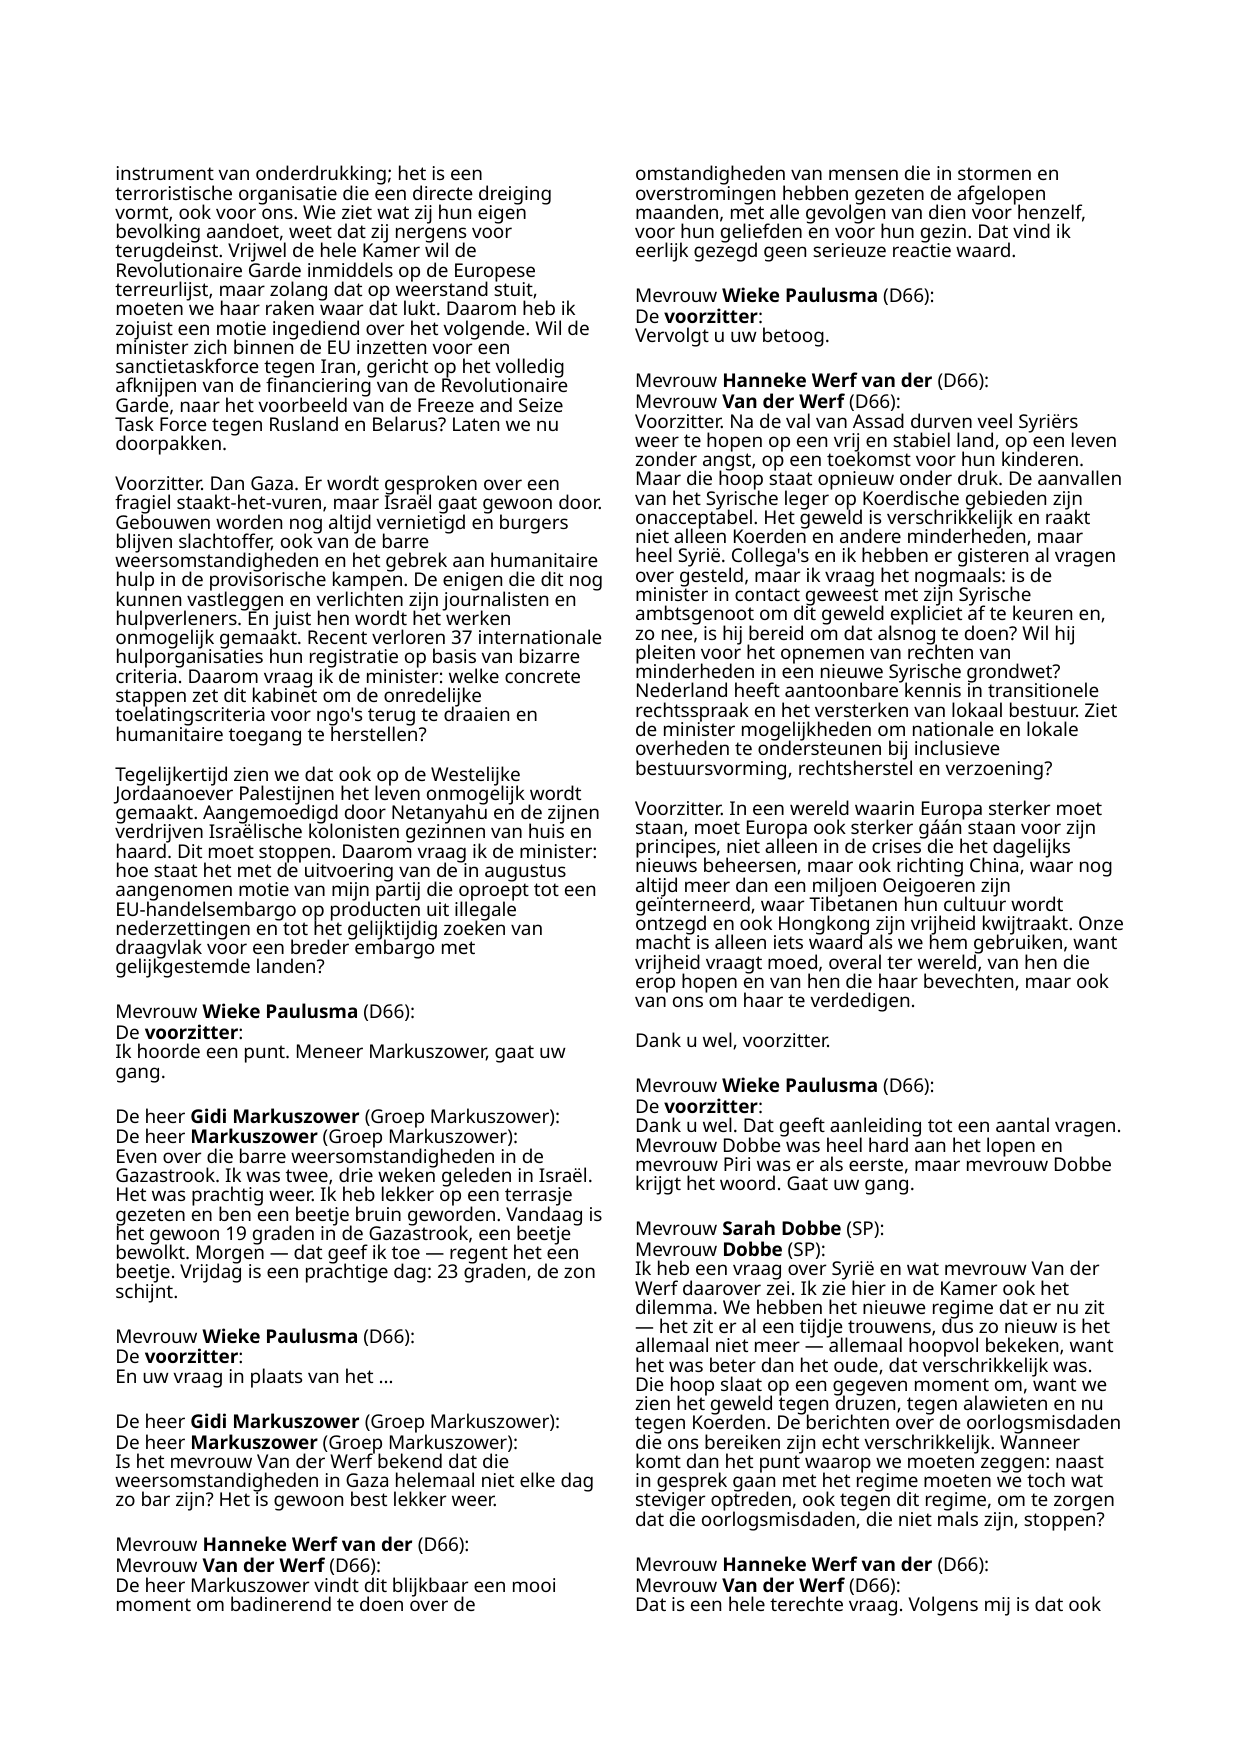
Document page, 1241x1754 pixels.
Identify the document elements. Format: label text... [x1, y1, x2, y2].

text Voorzitter. Na de val van Assad durven veel Syriërs weer te hopen op een vrij en stabiel land, op een leven zonder angst, op een toekomst voor hun kinderen. Maar die hoop staat opnieuw onder druk. De aanvallen van het Syrische leger op Koerdische gebieden zijn onacceptabel. Het geweld is verschrikkelijk en raakt niet alleen Koerden en andere minderheden, maar heel Syrië. Collega's en ik hebben er gisteren al vragen over gesteld, maar ik vraag het nogmaals: is de minister in contact geweest met zijn Syrische ambtsgenoot om dit geweld expliciet af te keuren en, zo nee, is hij bereid om dat alsnog te doen? Wil hij pleiten voor het opnemen van rechten van minderheden in een nieuwe Syrische grondwet? Nederland heeft aantoonbare kennis in transitionele rechtsspraak en het versterken van lokaal bestuur. Ziet de minister mogelijkheden om nationale en lokale overheden te ondersteunen bij inclusieve bestuursvorming, rechtsherstel en verzoening? [635, 413, 1125, 779]
text Ik hoorde een punt. Meneer Markuszower, gaat uw gang. [115, 1043, 605, 1082]
text De voorzitter: [635, 1098, 1125, 1117]
text Ik heb een vraag over Syrië en wat mevrouw Van der Werf daarover zei. Ik zie hier in de Kamer ook het dilemma. We hebben het nieuwe regime dat er nu zit — het zit er al een tijdje trouwens, dus zo nieuw is het allemaal niet meer — allemaal hoopvol bekeken, want het was beter dan het oude, dat verschrikkelijk was. Die hoop slaat op een gegeven moment om, want we zien het geweld tegen druzen, tegen alawieten en nu tegen Koerden. De berichten over de oorlogsmisdaden die ons bereiken zijn echt verschrikkelijk. Wanneer komt dan het punt waarop we moeten zeggen: naast in gesprek gaan met het regime moeten we toch wat steviger optreden, ook tegen dit regime, om te zorgen dat die oorlogsmisdaden, die niet mals zijn, stoppen? [635, 1260, 1125, 1530]
text Mevrouw Dobbe (SP): [635, 1241, 1125, 1260]
text Voorzitter. In een wereld waarin Europa sterker moet staan, moet Europa ook sterker gáán staan voor zijn principes, niet alleen in de crises die het dagelijks nieuws beheersen, maar ook richting China, waar nog altijd meer dan een miljoen Oeigoeren zijn geïnterneerd, waar Tibetanen hun cultuur wordt ontzegd en ook Hongkong zijn vrijheid kwijtraakt. Onze macht is alleen iets waard als we hem gebruiken, want vrijheid vraagt moed, overal ter wereld, van hen die erop hopen en van hen die haar bevechten, maar ook van ons om haar te verdedigen. [635, 799, 1125, 1011]
text Even over die barre weersomstandigheden in de Gazastrook. Ik was twee, drie weken geleden in Israël. Het was prachtig weer. Ik heb lekker op een terrasje gezeten en ben een beetje bruin geworden. Vandaag is het gewoon 19 graden in de Gazastrook, een beetje bewolkt. Morgen — dat geef ik toe — regent het een beetje. Vrijdag is een prachtige dag: 23 graden, de zon schijnt. [115, 1148, 605, 1302]
text En uw vraag in plaats van het … [115, 1368, 605, 1387]
text Mevrouw Wieke Paulusma (D66): [115, 1323, 605, 1348]
text De voorzitter: [635, 308, 1125, 327]
text Is het mevrouw Van der Werf bekend dat die weersomstandigheden in Gaza helemaal niet elke dag zo bar zijn? Het is gewoon best lekker weer. [115, 1453, 605, 1511]
text instrument van onderdrukking; het is een terroristische organisatie die een directe dreiging vormt, ook voor ons. Wie ziet wat zij hun eigen bevolking aandoet, weet dat zij nergens voor terugdeinst. Vrijwel de hele Kamer wil de Revolutionaire Garde inmiddels op de Europese terreurlijst, maar zolang dat op weerstand stuit, moeten we haar raken waar dat lukt. Daarom heb ik zojuist een motie ingediend over het volgende. Wil de minister zich binnen de EU inzetten voor een sanctietaskforce tegen Iran, gericht op het volledig afknijpen van de financiering van de Revolutionaire Garde, naar het voorbeeld van de Freeze and Seize Task Force tegen Rusland en Belarus? Laten we nu doorpakken. [115, 165, 605, 454]
text Mevrouw Van der Werf (D66): [115, 1557, 605, 1577]
text De voorzitter: [115, 1024, 605, 1043]
text De heer Gidi Markuszower (Groep Markuszower): [115, 1408, 605, 1434]
text omstandigheden van mensen die in stormen en overstromingen hebben gezeten de afgelopen maanden, met alle gevolgen van dien voor henzelf, voor hun geliefden en voor hun gezin. Dat vind ik eerlijk gezegd geen serieuze reactie waard. [635, 165, 1125, 262]
text Mevrouw Wieke Paulusma (D66): [115, 998, 605, 1024]
text Mevrouw Sarah Dobbe (SP): [635, 1215, 1125, 1241]
text De heer Markuszower (Groep Markuszower): [115, 1434, 605, 1453]
text Dat is een hele terechte vraag. Volgens mij is dat ook [635, 1596, 1125, 1615]
text Mevrouw Wieke Paulusma (D66): [635, 282, 1125, 308]
text De voorzitter: [115, 1348, 605, 1368]
text Vervolgt u uw betoog. [635, 327, 1125, 347]
text De heer Gidi Markuszower (Groep Markuszower): [115, 1103, 605, 1128]
text Mevrouw Hanneke Werf van der (D66): [115, 1532, 605, 1557]
text De heer Markuszower (Groep Markuszower): [115, 1128, 605, 1148]
text De heer Markuszower vindt dit blijkbaar een mooi moment om badinerend te doen over de [115, 1577, 605, 1615]
text Dank u wel. Dat geeft aanleiding tot een aantal vragen. Mevrouw Dobbe was heel hard aan het lopen en mevrouw Piri was er als eerste, maar mevrouw Dobbe krijgt het woord. Gaat uw gang. [635, 1117, 1125, 1194]
text Tegelijkertijd zien we dat ook op de Westelijke Jordaanoever Palestijnen het leven onmogelijk wordt gemaakt. Aangemoedigd door Netanyahu en de zijnen verdrijven Israëlische kolonisten gezinnen van huis en haard. Dit moet stoppen. Daarom vraag ik de minister: hoe staat het met de uitvoering van de in augustus aangenomen motie van mijn partij die oproept tot een EU-handelsembargo op producten uit illegale nederzettingen en tot het gelijktijdig zoeken van draagvlak voor een breder embargo met gelijkgestemde landen? [115, 766, 605, 978]
text Mevrouw Hanneke Werf van der (D66): [635, 1551, 1125, 1577]
text Mevrouw Hanneke Werf van der (D66): [635, 368, 1125, 393]
text Mevrouw Van der Werf (D66): [635, 1577, 1125, 1596]
text Mevrouw Van der Werf (D66): [635, 393, 1125, 413]
text Mevrouw Wieke Paulusma (D66): [635, 1072, 1125, 1098]
text Voorzitter. Dan Gaza. Er wordt gesproken over een fragiel staakt-het-vuren, maar Israël gaat gewoon door. Gebouwen worden nog altijd vernietigd en burgers blijven slachtoffer, ook van de barre weersomstandigheden en het gebrek aan humanitaire hulp in de provisorische kampen. De enigen die dit nog kunnen vastleggen en verlichten zijn journalisten en hulpverleners. En juist hen wordt het werken onmogelijk gemaakt. Recent verloren 37 internationale hulporganisaties hun registratie op basis van bizarre criteria. Daarom vraag ik de minister: welke concrete stappen zet dit kabinet om de onredelijke toelatingscriteria voor ngo's terug te draaien en humanitaire toegang te herstellen? [115, 475, 605, 745]
text Dank u wel, voorzitter. [635, 1032, 1125, 1051]
